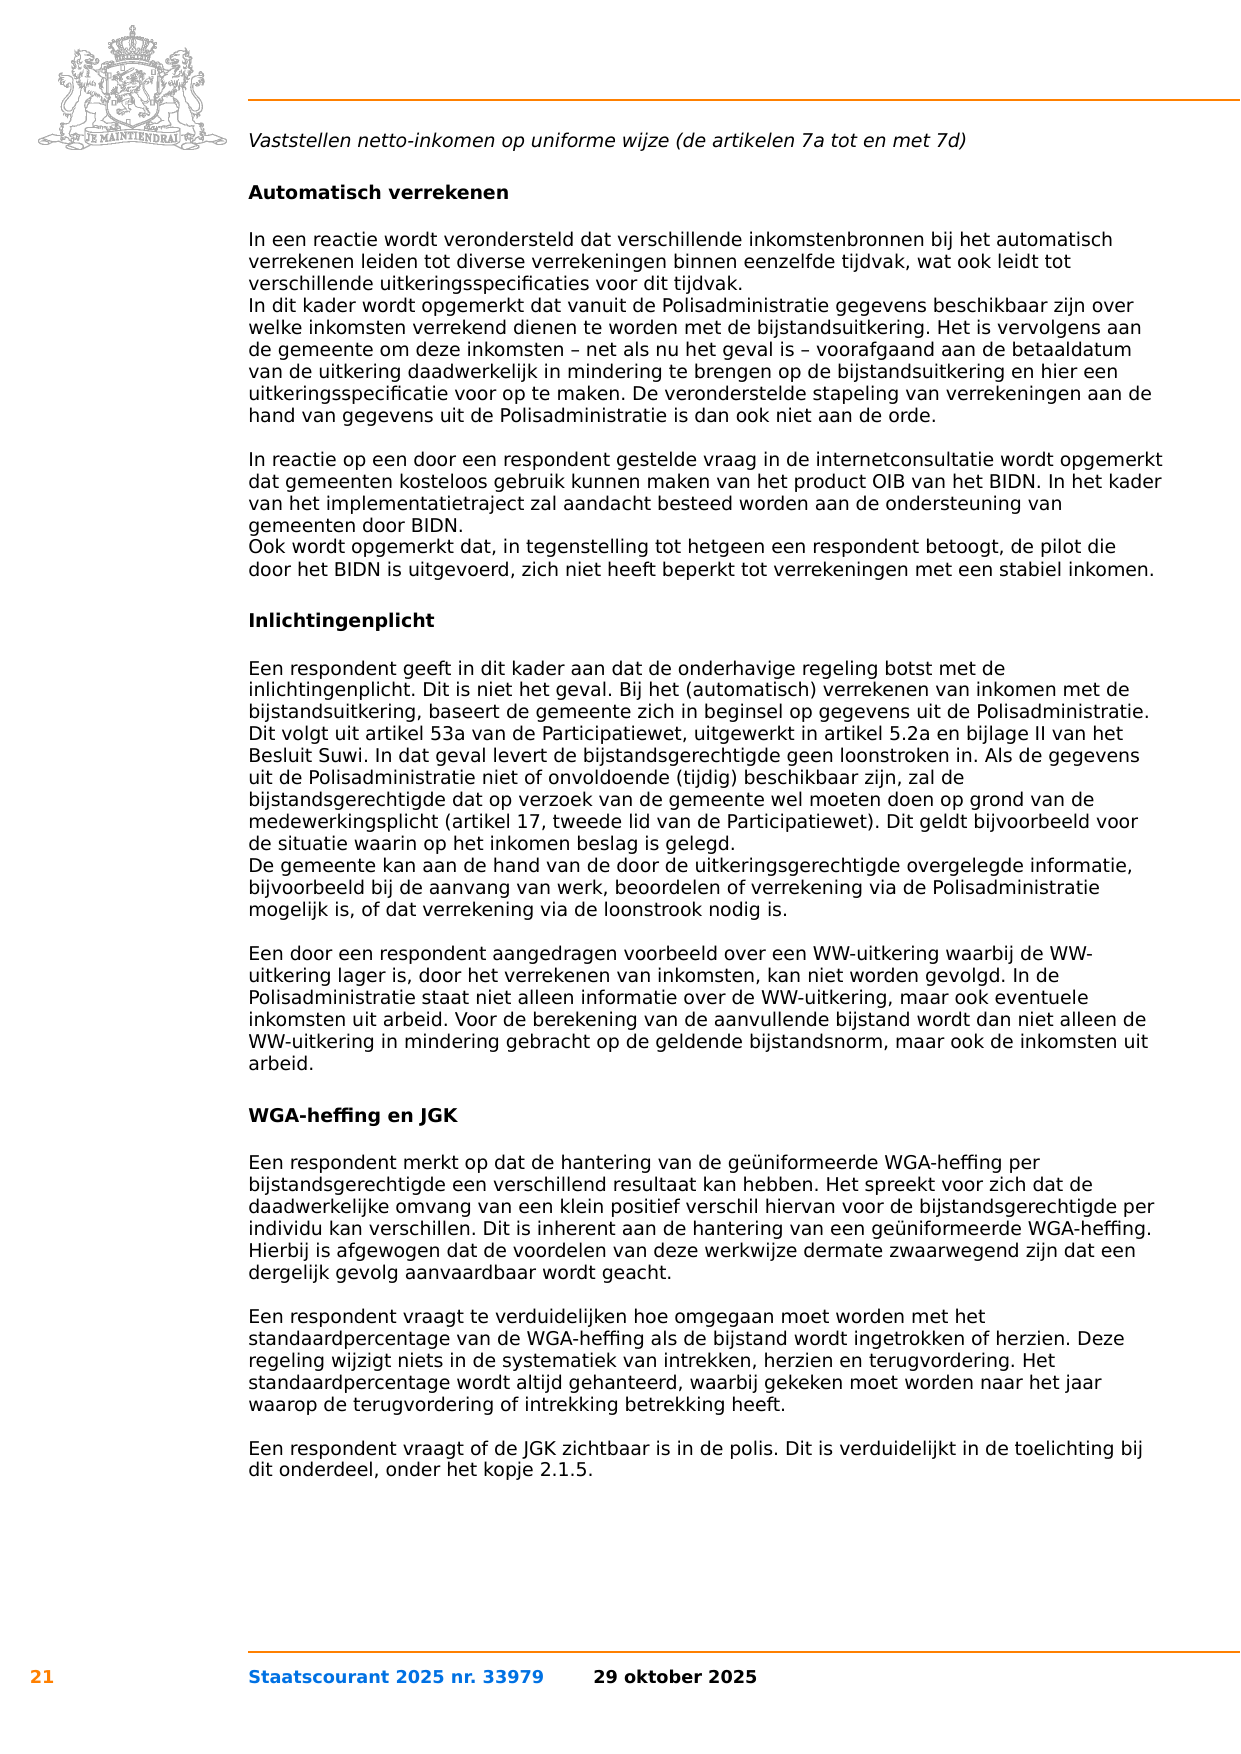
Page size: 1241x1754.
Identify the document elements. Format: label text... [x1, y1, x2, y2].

text Een respondent merkt op dat de hantering van de geüniformeerde WGA-heffing per bijstandsgerechtigde een verschillend resultaat kan hebben. Het spreekt voor zich dat de daadwerkelijke omvang van een klein positief verschil hiervan voor de bijstandsgerechtigde per individu kan verschillen. Dit is inherent aan de hantering van een geüniformeerde WGA-heffing. Hierbij is afgewogen dat de voordelen van deze werkwijze dermate zwaarwegend zijn dat een dergelijk gevolg aanvaardbaar wordt geacht. [248, 1152, 1163, 1284]
subtitle Inlichtingenplicht [248, 610, 1163, 632]
text Een respondent vraagt te verduidelijken hoe omgegaan moet worden met het standaardpercentage van de WGA-heffing als de bijstand wordt ingetrokken of herzien. Deze regeling wijzigt niets in de systematiek van intrekken, herzien en terugvordering. Het standaardpercentage wordt altijd gehanteerd, waarbij gekeken moet worden naar het jaar waarop de terugvordering of intrekking betrekking heeft. [248, 1306, 1163, 1416]
text Een door een respondent aangedragen voorbeeld over een WW-uitkering waarbij de WW-uitkering lager is, door het verrekenen van inkomsten, kan niet worden gevolgd. In de Polisadministratie staat niet alleen informatie over de WW-uitkering, maar ook eventuele inkomsten uit arbeid. Voor de berekening van de aanvullende bijstand wordt dan niet alleen de WW-uitkering in mindering gebracht op de geldende bijstandsnorm, maar ook de inkomsten uit arbeid. [248, 943, 1163, 1075]
text In een reactie wordt verondersteld dat verschillende inkomstenbronnen bij het automatisch verrekenen leiden tot diverse verrekeningen binnen eenzelfde tijdvak, wat ook leidt tot verschillende uitkeringsspecificaties voor dit tijdvak. [248, 229, 1163, 295]
text In dit kader wordt opgemerkt dat vanuit de Polisadministratie gegevens beschikbaar zijn over welke inkomsten verrekend dienen te worden met de bijstandsuitkering. Het is vervolgens aan de gemeente om deze inkomsten – net als nu het geval is – voorafgaand aan de betaaldatum van de uitkering daadwerkelijk in mindering te brengen op de bijstandsuitkering en hier een uitkeringsspecificatie voor op te maken. De veronderstelde stapeling van verrekeningen aan de hand van gegevens uit de Polisadministratie is dan ook niet aan de orde. [248, 295, 1163, 427]
subtitle WGA-heffing en JGK [248, 1105, 1163, 1127]
subtitle Vaststellen netto-inkomen op uniforme wijze (de artikelen 7a tot en met 7d) [248, 130, 1163, 152]
subtitle Automatisch verrekenen [248, 182, 1163, 204]
text Een respondent geeft in dit kader aan dat de onderhavige regeling botst met de inlichtingenplicht. Dit is niet het geval. Bij het (automatisch) verrekenen van inkomen met de bijstandsuitkering, baseert de gemeente zich in beginsel op gegevens uit de Polisadministratie. Dit volgt uit artikel 53a van de Participatiewet, uitgewerkt in artikel 5.2a en bijlage II van het Besluit Suwi. In dat geval levert de bijstandsgerechtigde geen loonstroken in. Als de gegevens uit de Polisadministratie niet of onvoldoende (tijdig) beschikbaar zijn, zal de bijstandsgerechtigde dat op verzoek van de gemeente wel moeten doen op grond van de medewerkingsplicht (artikel 17, tweede lid van de Participatiewet). Dit geldt bijvoorbeeld voor de situatie waarin op het inkomen beslag is gelegd. [248, 657, 1163, 855]
text In reactie op een door een respondent gestelde vraag in de internetconsultatie wordt opgemerkt dat gemeenten kosteloos gebruik kunnen maken van het product OIB van het BIDN. In het kader van het implementatietraject zal aandacht besteed worden aan de ondersteuning van gemeenten door BIDN. [248, 448, 1163, 536]
text Ook wordt opgemerkt dat, in tegenstelling tot hetgeen een respondent betoogt, de pilot die door het BIDN is uitgevoerd, zich niet heeft beperkt tot verrekeningen met een stabiel inkomen. [248, 536, 1163, 580]
picture [38, 25, 227, 150]
text De gemeente kan aan de hand van de door de uitkeringsgerechtigde overgelegde informatie, bijvoorbeeld bij de aanvang van werk, beoordelen of verrekening via de Polisadministratie mogelijk is, of dat verrekening via de loonstrook nodig is. [248, 855, 1163, 921]
text Een respondent vraagt of de JGK zichtbaar is in de polis. Dit is verduidelijkt in de toelichting bij dit onderdeel, onder het kopje 2.1.5. [248, 1437, 1163, 1481]
